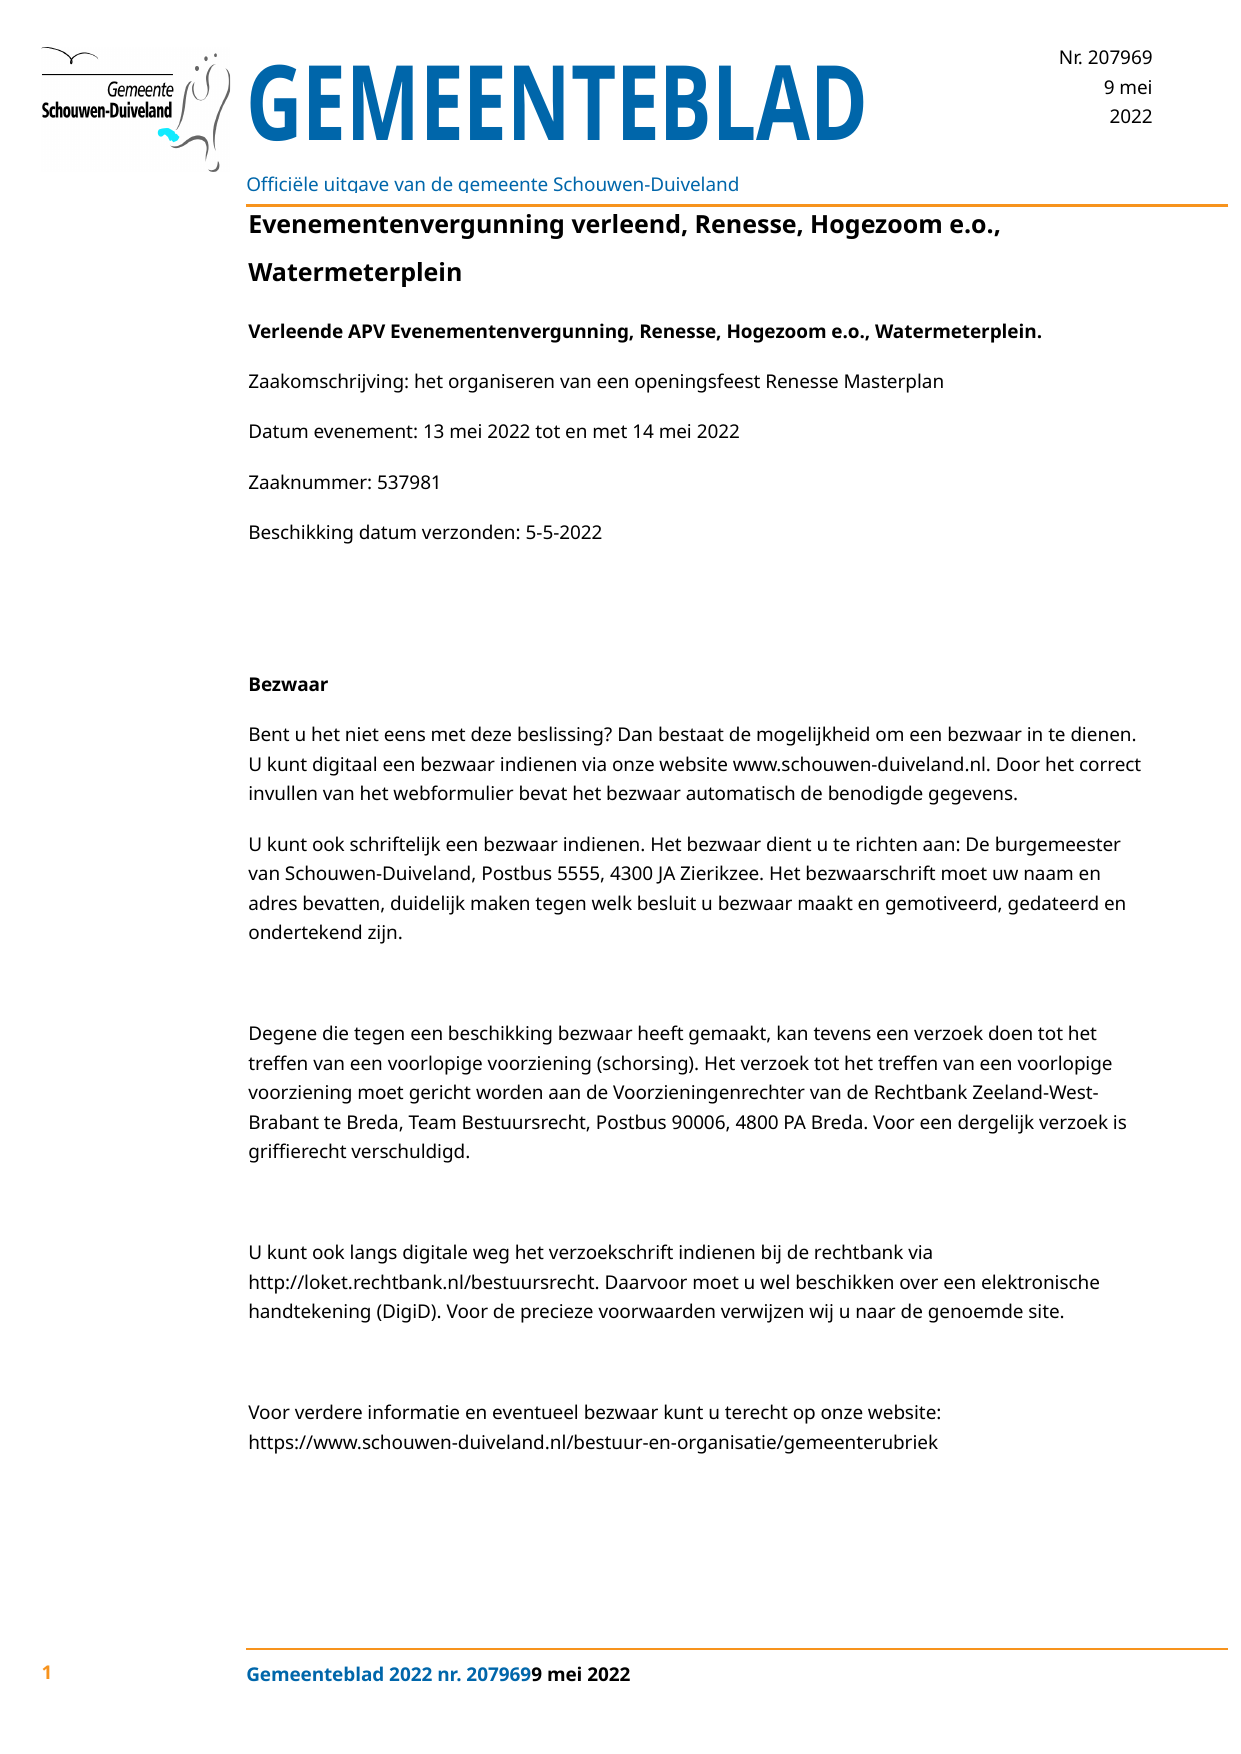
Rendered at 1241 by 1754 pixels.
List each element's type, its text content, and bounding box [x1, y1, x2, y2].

text Bezwaar [248, 671, 1152, 697]
text Datum evenement: 13 mei 2022 tot en met 14 mei 2022 [248, 419, 1152, 444]
text Zaakomschrijving: het organiseren van een openingsfeest Renesse Masterplan [248, 368, 1152, 394]
picture [41, 47, 231, 172]
text Voor verdere informatie en eventueel bezwaar kunt u terecht op onze website: https://www.schouwen-duiveland.nl/bestuur-en-organisatie/gemeenterubriek [248, 1399, 1152, 1455]
text U kunt ook schriftelijk een bezwaar indienen. Het bezwaar dient u te richten aan: De burgemeester van Schouwen-Duiveland, Postbus 5555, 4300 JA Zierikzee. Het bezwaarschrift moet uw naam en adres bevatten, duidelijk maken tegen welk besluit u bezwaar maakt en gemotiveerd, gedateerd en ondertekend zijn. [248, 831, 1152, 945]
text Verleende APV Evenementenvergunning, Renesse, Hogezoom e.o., Watermeterplein. [248, 318, 1152, 344]
text Zaaknummer: 537981 [248, 469, 1152, 495]
text U kunt ook langs digitale weg het verzoekschrift indienen bij de rechtbank via http://loket.rechtbank.nl/bestuursrecht. Daarvoor moet u wel beschikken over een elektronische handtekening (DigiD). Voor de precieze voorwaarden verwijzen wij u naar de genoemde site. [248, 1239, 1152, 1324]
text Evenementenvergunning verleend, Renesse, Hogezoom e.o., Watermeterplein [248, 207, 1152, 288]
text Bent u het niet eens met deze beslissing? Dan bestaat de mogelijkheid om een bezwaar in te dienen. U kunt digitaal een bezwaar indienen via onze website www.schouwen-duiveland.nl. Door het correct invullen van het webformulier bevat het bezwaar automatisch de benodigde gegevens. [248, 721, 1152, 806]
text Degene die tegen een beschikking bezwaar heeft gemaakt, kan tevens een verzoek doen tot het treffen van een voorlopige voorziening (schorsing). Het verzoek tot het treffen van een voorlopige voorziening moet gericht worden aan de Voorzieningenrechter van de Rechtbank Zeeland-West-Brabant te Breda, Team Bestuursrecht, Postbus 90006, 4800 PA Breda. Voor een dergelijk verzoek is griffierecht verschuldigd. [248, 1020, 1152, 1164]
text Beschikking datum verzonden: 5-5-2022 [248, 519, 1152, 545]
